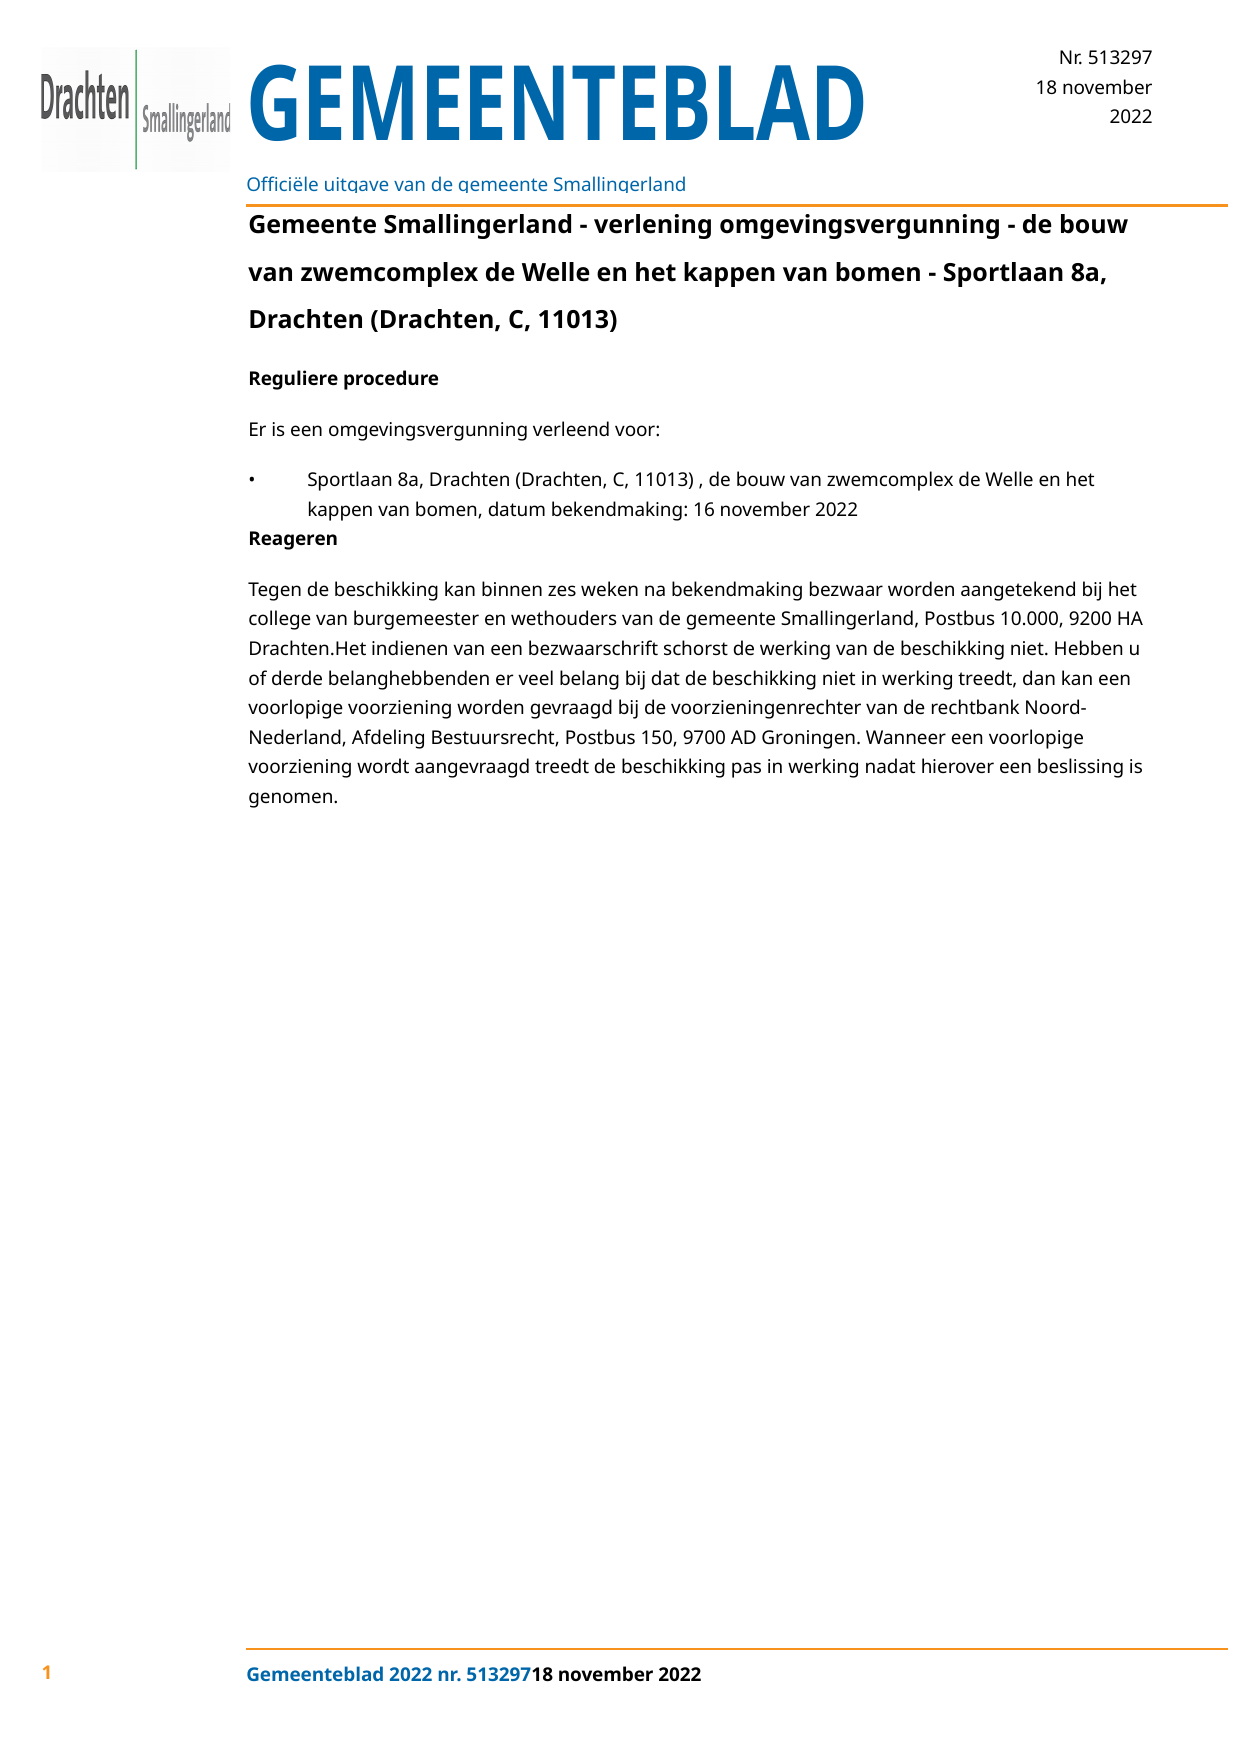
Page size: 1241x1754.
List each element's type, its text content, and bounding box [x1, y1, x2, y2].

text Reguliere procedure [248, 366, 1152, 391]
text Reageren [248, 526, 1152, 551]
text Gemeente Smallingerland - verlening omgevingsvergunning - de bouw van zwemcomplex de Welle en het kappen van bomen - Sportlaan 8a, Drachten (Drachten, C, 11013) [248, 207, 1152, 336]
picture [41, 47, 231, 172]
text Tegen de beschikking kan binnen zes weken na bekendmaking bezwaar worden aangetekend bij het college van burgemeester en wethouders van de gemeente Smallingerland, Postbus 10.000, 9200 HA Drachten.Het indienen van een bezwaarschrift schorst de werking van de beschikking niet. Hebben u of derde belanghebbenden er veel belang bij dat de beschikking niet in werking treedt, dan kan een voorlopige voorziening worden gevraagd bij de voorzieningenrechter van de rechtbank Noord-Nederland, Afdeling Bestuursrecht, Postbus 150, 9700 AD Groningen. Wanneer een voorlopige voorziening wordt aangevraagd treedt de beschikking pas in werking nadat hierover een beslissing is genomen. [248, 576, 1152, 809]
list Sportlaan 8a, Drachten (Drachten, C, 11013) , de bouw van zwemcomplex de Welle en het kappen van bomen, datum bekendmaking: 16 november 2022 [248, 466, 1152, 522]
text Er is een omgevingsvergunning verleend voor: [248, 416, 1152, 442]
